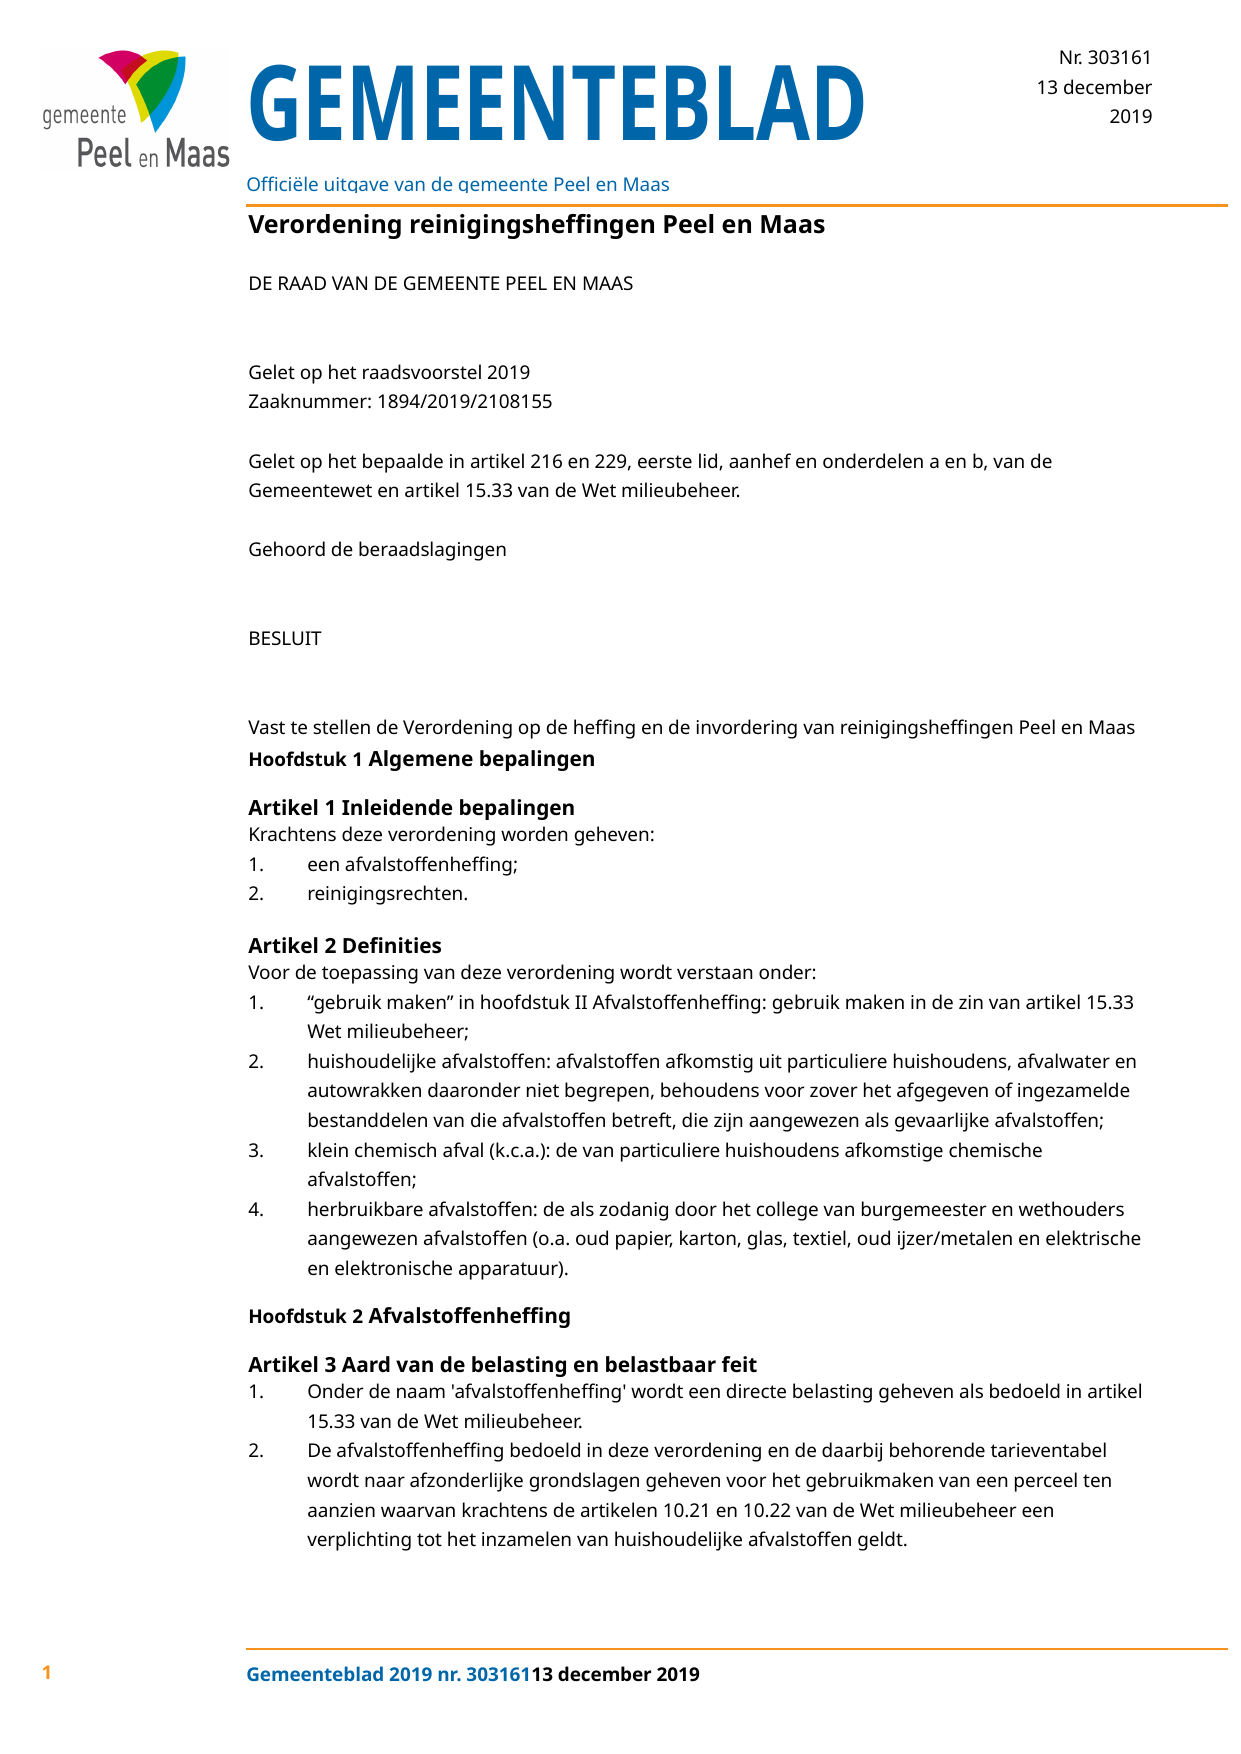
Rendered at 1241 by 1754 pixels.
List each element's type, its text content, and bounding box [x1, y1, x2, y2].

picture [41, 47, 231, 172]
text Gelet op het raadsvoorstel 2019 [248, 359, 1152, 385]
text DE RAAD VAN DE GEMEENTE PEEL EN MAAS [248, 270, 1152, 296]
text Artikel 1 Inleidende bepalingen [248, 793, 1152, 821]
text BESLUIT [248, 625, 1152, 651]
text Verordening reinigingsheffingen Peel en Maas [248, 207, 1152, 241]
list herbruikbare afvalstoffen: de als zodanig door het college van burgemeester en wethouders aangewezen afvalstoffen (o.a. oud papier, karton, glas, textiel, oud ijzer/metalen en elektrische en elektronische apparatuur). [248, 1196, 1152, 1281]
list een afvalstoffenheffing; [248, 851, 1152, 877]
text Vast te stellen de Verordening op de heffing en de invordering van reinigingsheffingen Peel en Maas [248, 714, 1152, 740]
list “gebruik maken” in hoofdstuk II Afvalstoffenheffing: gebruik maken in de zin van artikel 15.33 Wet milieubeheer; [248, 989, 1152, 1044]
list klein chemisch afval (k.c.a.): de van particuliere huishoudens afkomstige chemische afvalstoffen; [248, 1137, 1152, 1192]
text Artikel 2 Definities [248, 931, 1152, 959]
text Voor de toepassing van deze verordening wordt verstaan onder: [248, 959, 1152, 985]
text Hoofdstuk 2 Afvalstoffenheffing [248, 1301, 1152, 1329]
text Gehoord de beraadslagingen [248, 537, 1152, 562]
text Hoofdstuk 1 Algemene bepalingen [248, 744, 1152, 772]
list De afvalstoffenheffing bedoeld in deze verordening en de daarbij behorende tarieventabel wordt naar afzonderlijke grondslagen geheven voor het gebruikmaken van een perceel ten aanzien waarvan krachtens de artikelen 10.21 en 10.22 van de Wet milieubeheer een verplichting tot het inzamelen van huishoudelijke afvalstoffen geldt. [248, 1438, 1152, 1552]
list reinigingsrechten. [248, 881, 1152, 906]
list Onder de naam 'afvalstoffenheffing' wordt een directe belasting geheven als bedoeld in artikel 15.33 van de Wet milieubeheer. [248, 1378, 1152, 1434]
text Zaaknummer: 1894/2019/2108155 [248, 389, 1152, 414]
text Artikel 3 Aard van de belasting en belastbaar feit [248, 1350, 1152, 1378]
text Gelet op het bepaalde in artikel 216 en 229, eerste lid, aanhef en onderdelen a en b, van de Gemeentewet en artikel 15.33 van de Wet milieubeheer. [248, 448, 1152, 503]
list huishoudelijke afvalstoffen: afvalstoffen afkomstig uit particuliere huishoudens, afvalwater en autowrakken daaronder niet begrepen, behoudens voor zover het afgegeven of ingezamelde bestanddelen van die afvalstoffen betreft, die zijn aangewezen als gevaarlijke afvalstoffen; [248, 1048, 1152, 1133]
text Krachtens deze verordening worden geheven: [248, 821, 1152, 847]
